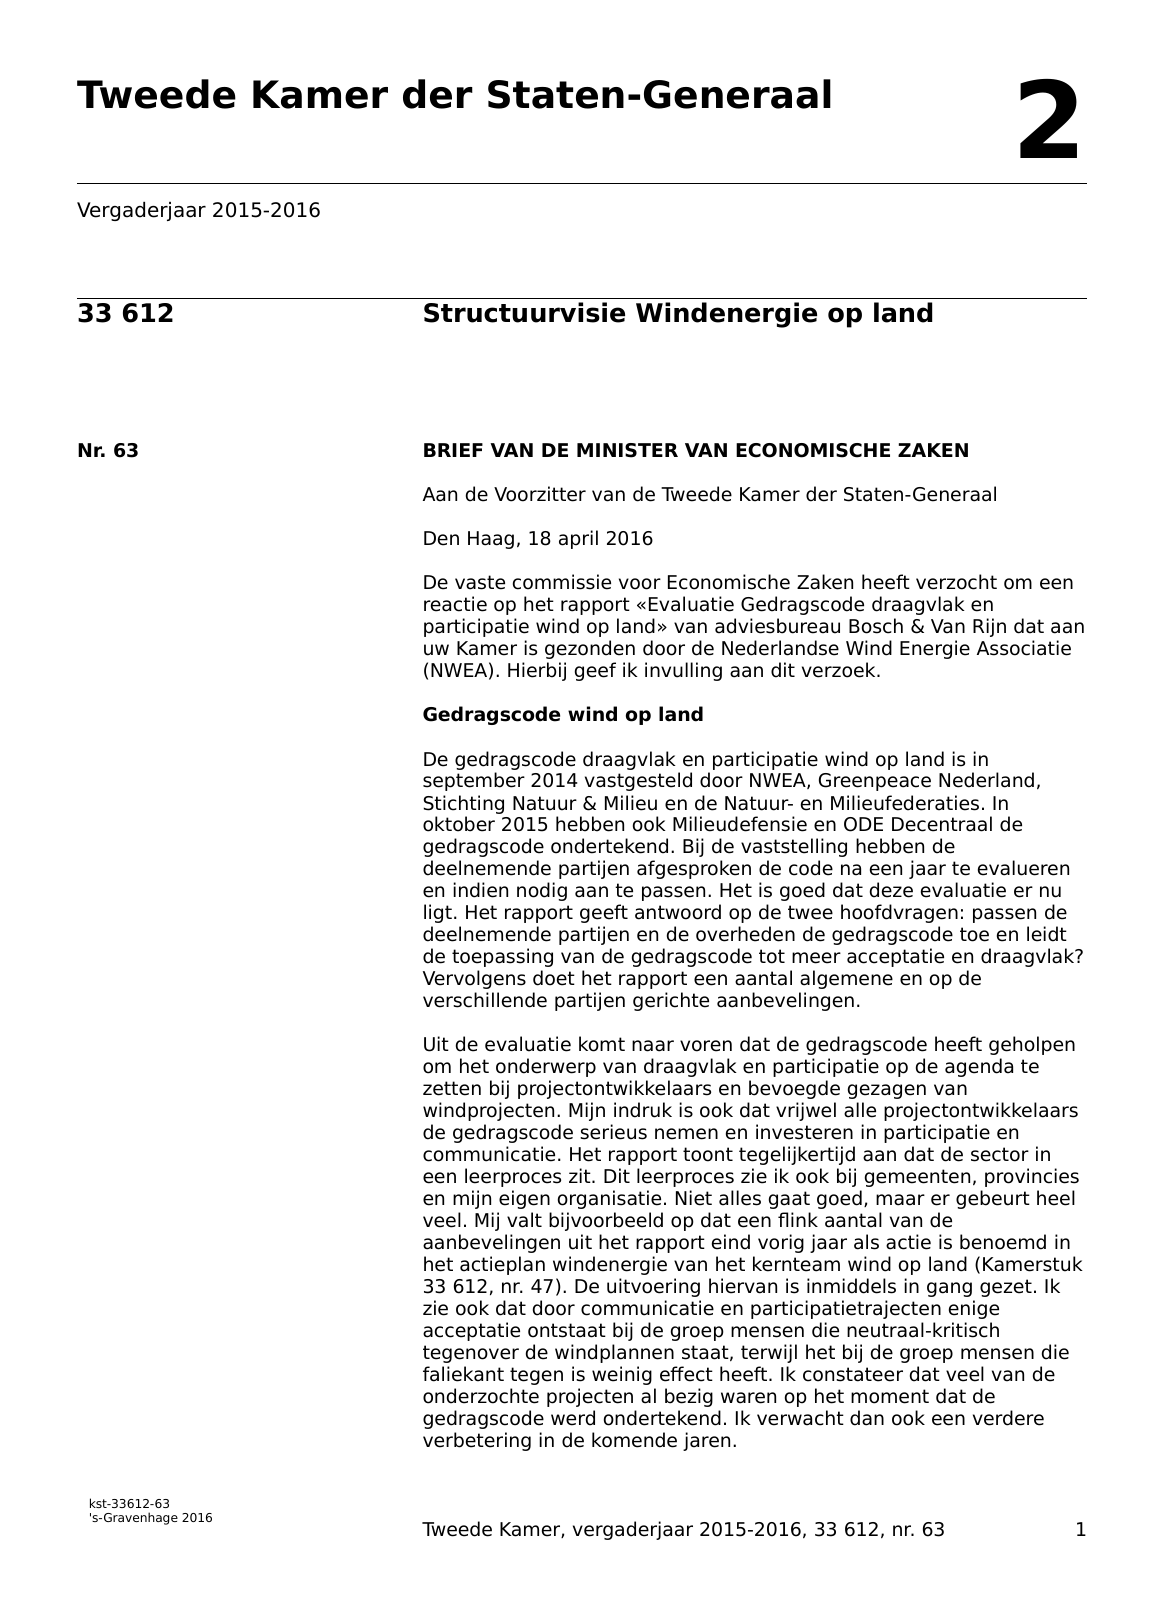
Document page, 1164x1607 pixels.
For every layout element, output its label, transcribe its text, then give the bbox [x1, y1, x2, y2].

text Den Haag, 18 april 2016 [422, 528, 1087, 550]
text 's-Gravenhage 2016 [88, 1511, 323, 1525]
subtitle 33 612 Structuurvisie Windenergie op land [77, 299, 1087, 329]
table_cell Vergaderjaar 2015-2016 [77, 184, 1087, 298]
subtitle Nr. 63 BRIEF VAN DE MINISTER VAN ECONOMISCHE ZAKEN [77, 440, 1087, 462]
text kst-33612-63 [88, 1497, 323, 1511]
text De vaste commissie voor Economische Zaken heeft verzocht om een reactie op het rapport «Evaluatie Gedragscode draagvlak en participatie wind op land» van adviesbureau Bosch & Van Rijn dat aan uw Kamer is gezonden door de Nederlandse Wind Energie Associatie (NWEA). Hierbij geef ik invulling aan dit verzoek. [422, 572, 1087, 682]
table_header 2 [886, 59, 1087, 183]
text Aan de Voorzitter van de Tweede Kamer der Staten-Generaal [422, 484, 1087, 506]
text De gedragscode draagvlak en participatie wind op land is in september 2014 vastgesteld door NWEA, Greenpeace Nederland, Stichting Natuur & Milieu en de Natuur- en Milieufederaties. In oktober 2015 hebben ook Milieudefensie en ODE Decentraal de gedragscode ondertekend. Bij de vaststelling hebben de deelnemende partijen afgesproken de code na een jaar te evalueren en indien nodig aan te passen. Het is goed dat deze evaluatie er nu ligt. Het rapport geeft antwoord op de twee hoofdvragen: passen de deelnemende partijen en de overheden de gedragscode toe en leidt de toepassing van de gedragscode tot meer acceptatie en draagvlak? Vervolgens doet het rapport een aantal algemene en op de verschillende partijen gerichte aanbevelingen. [422, 748, 1087, 1012]
text Uit de evaluatie komt naar voren dat de gedragscode heeft geholpen om het onderwerp van draagvlak en participatie op de agenda te zetten bij projectontwikkelaars en bevoegde gezagen van windprojecten. Mijn indruk is ook dat vrijwel alle projectontwikkelaars de gedragscode serieus nemen en investeren in participatie en communicatie. Het rapport toont tegelijkertijd aan dat de sector in een leerproces zit. Dit leerproces zie ik ook bij gemeenten, provincies en mijn eigen organisatie. Niet alles gaat goed, maar er gebeurt heel veel. Mij valt bijvoorbeeld op dat een flink aantal van de aanbevelingen uit het rapport eind vorig jaar als actie is benoemd in het actieplan windenergie van het kernteam wind op land (Kamerstuk 33 612, nr. 47). De uitvoering hiervan is inmiddels in gang gezet. Ik zie ook dat door communicatie en participatietrajecten enige acceptatie ontstaat bij de groep mensen die neutraal-kritisch tegenover de windplannen staat, terwijl het bij de groep mensen die faliekant tegen is weinig effect heeft. Ik constateer dat veel van de onderzochte projecten al bezig waren op het moment dat de gedragscode werd ondertekend. Ik verwacht dan ook een verdere verbetering in de komende jaren. [422, 1034, 1087, 1452]
table_header Tweede Kamer der Staten-Generaal [77, 59, 886, 183]
subtitle Gedragscode wind op land [422, 704, 1087, 726]
